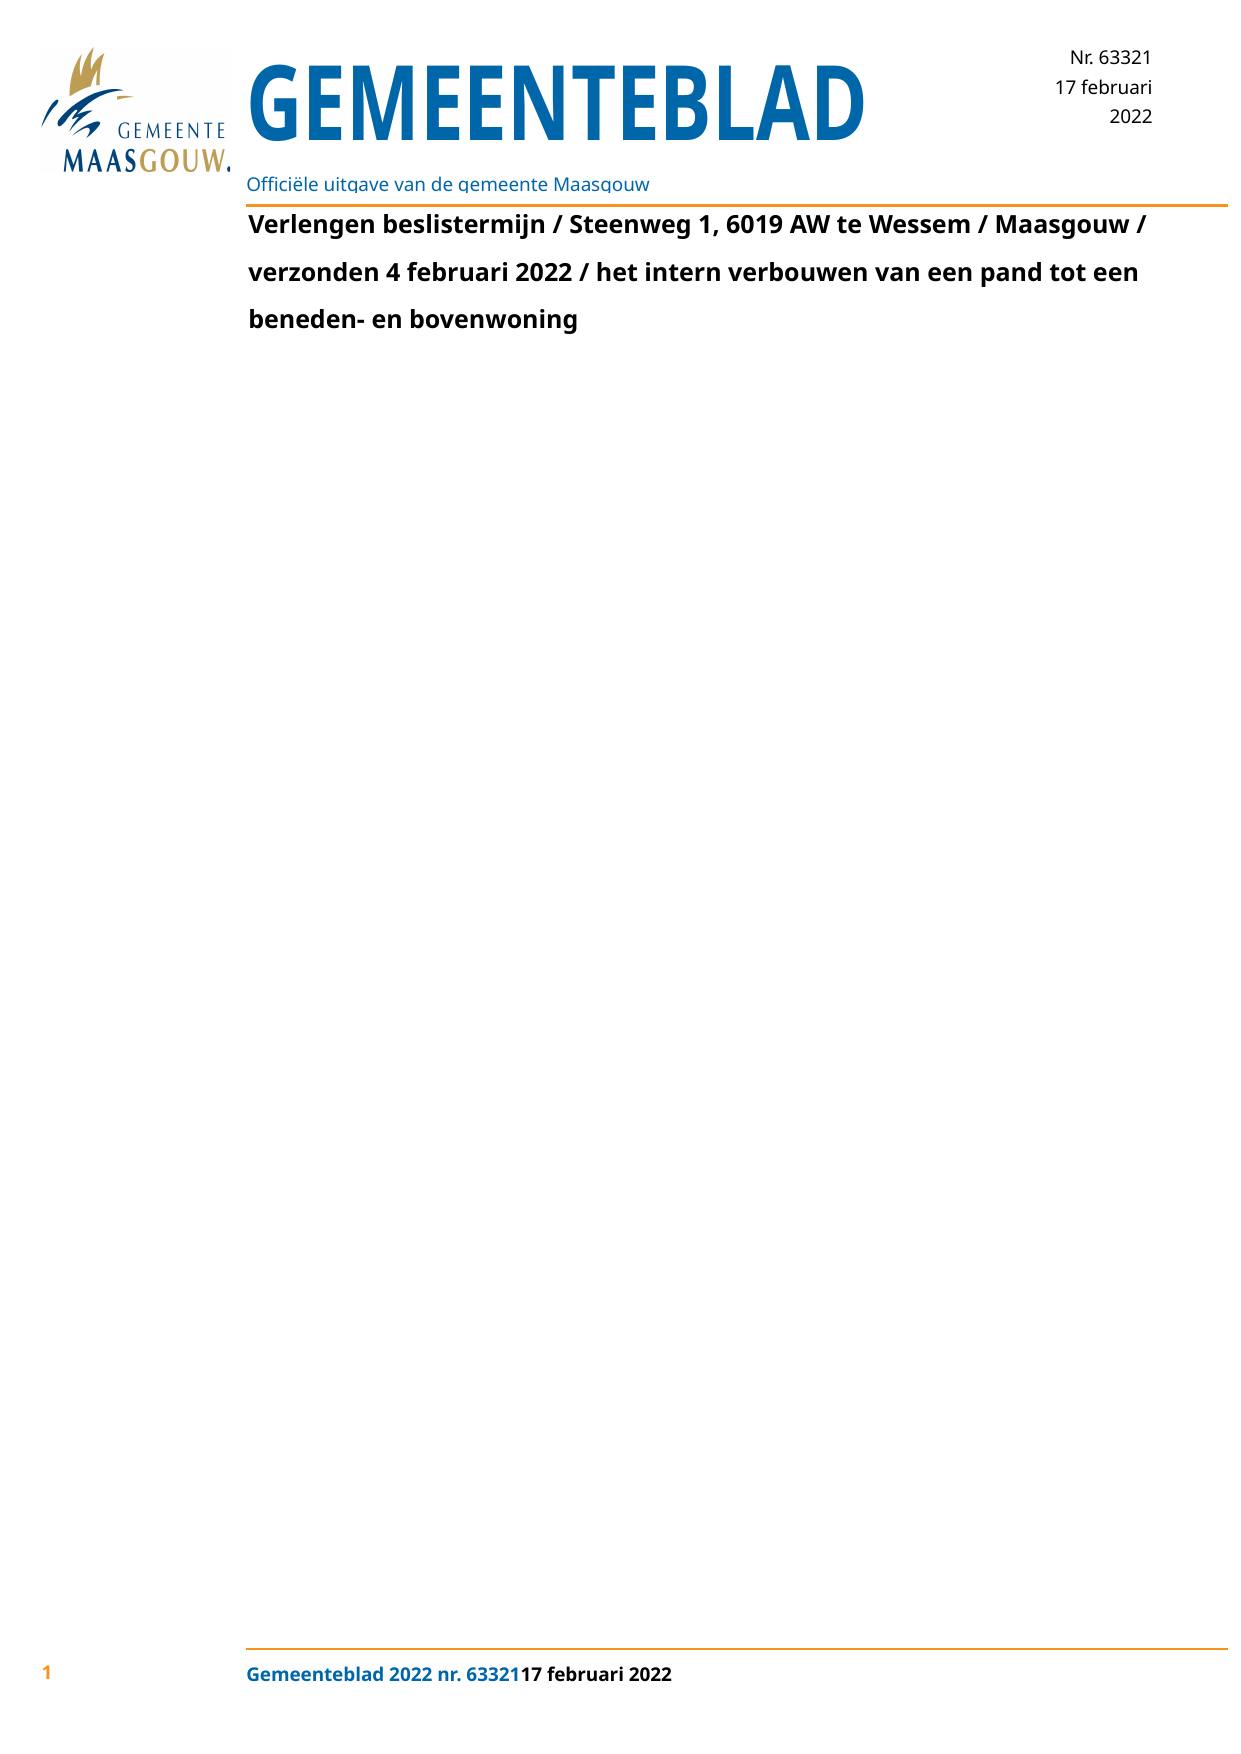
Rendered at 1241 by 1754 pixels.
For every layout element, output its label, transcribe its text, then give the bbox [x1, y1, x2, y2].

text Verlengen beslistermijn / Steenweg 1, 6019 AW te Wessem / Maasgouw / verzonden 4 februari 2022 / het intern verbouwen van een pand tot een beneden- en bovenwoning [248, 207, 1152, 336]
picture [41, 47, 231, 172]
